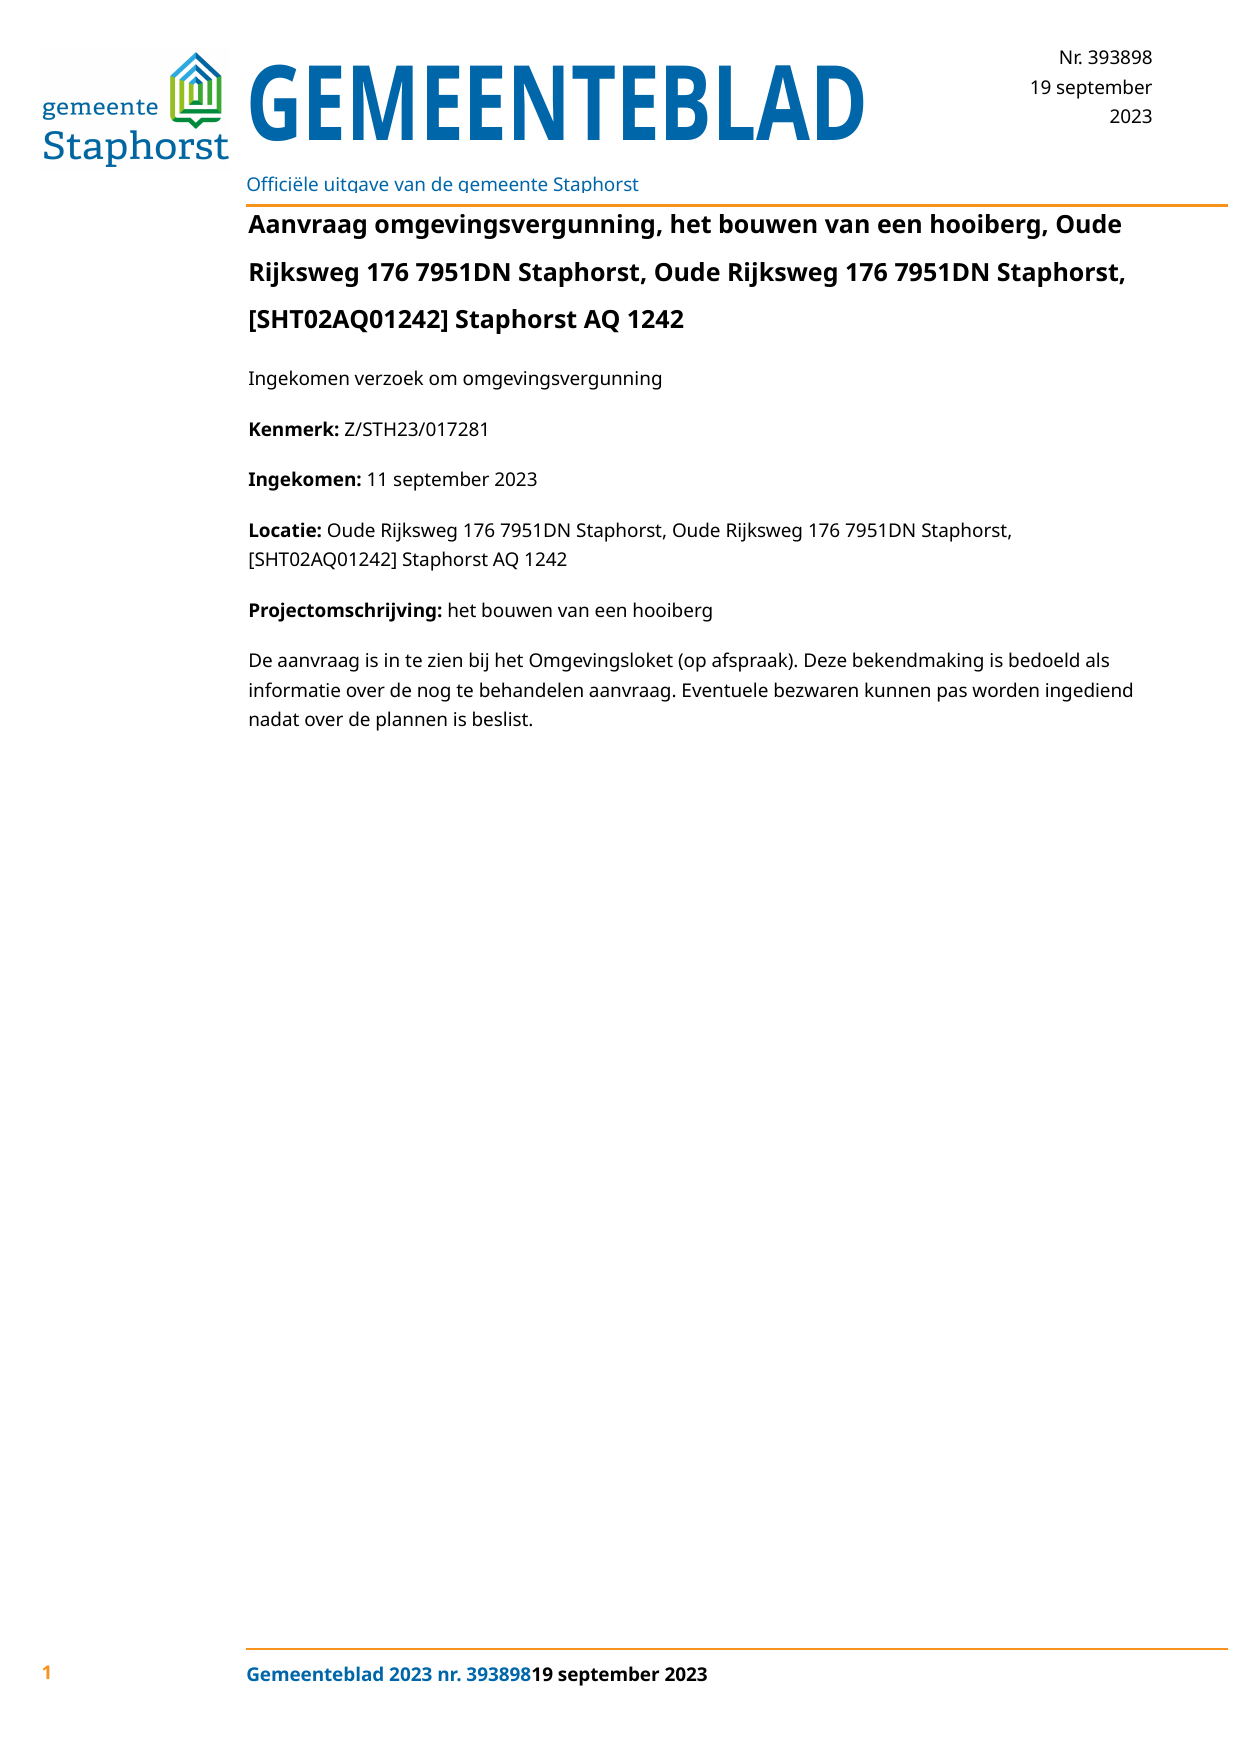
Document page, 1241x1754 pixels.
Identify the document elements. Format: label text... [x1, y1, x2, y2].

text Projectomschrijving: het bouwen van een hooiberg [248, 597, 1152, 622]
text Locatie: Oude Rijksweg 176 7951DN Staphorst, Oude Rijksweg 176 7951DN Staphorst, [SHT02AQ01242] Staphorst AQ 1242 [248, 517, 1152, 572]
text De aanvraag is in te zien bij het Omgevingsloket (op afspraak). Deze bekendmaking is bedoeld als informatie over de nog te behandelen aanvraag. Eventuele bezwaren kunnen pas worden ingediend nadat over de plannen is beslist. [248, 647, 1152, 732]
picture [41, 47, 231, 172]
text Ingekomen: 11 september 2023 [248, 466, 1152, 492]
text Aanvraag omgevingsvergunning, het bouwen van een hooiberg, Oude Rijksweg 176 7951DN Staphorst, Oude Rijksweg 176 7951DN Staphorst, [SHT02AQ01242] Staphorst AQ 1242 [248, 207, 1152, 336]
text Kenmerk: Z/STH23/017281 [248, 416, 1152, 442]
text Ingekomen verzoek om omgevingsvergunning [248, 366, 1152, 391]
